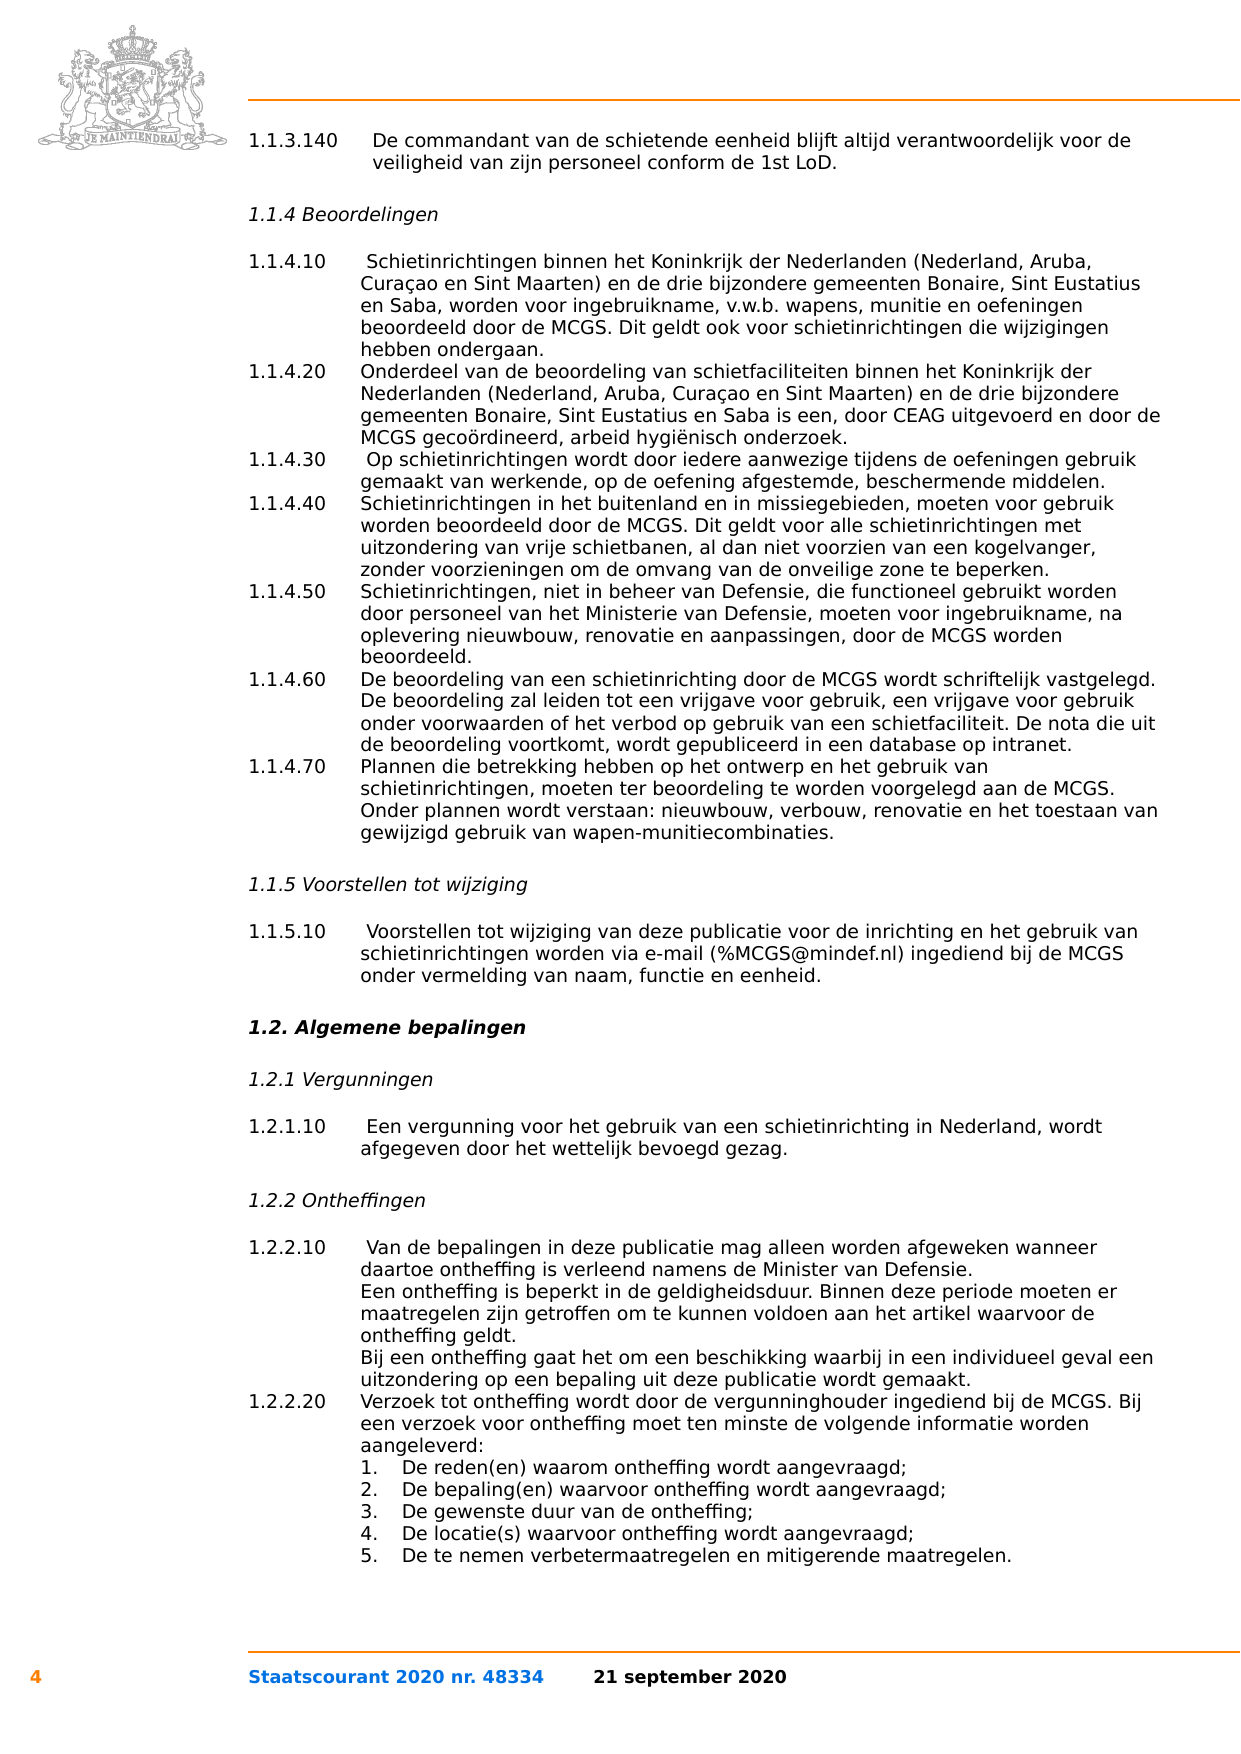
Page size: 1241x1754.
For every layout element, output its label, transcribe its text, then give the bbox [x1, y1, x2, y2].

text 5. De te nemen verbetermaatregelen en mitigerende maatregelen. [360, 1545, 1163, 1567]
text 1.1.4.50 Schietinrichtingen, niet in beheer van Defensie, die functioneel gebruikt worden door personeel van het Ministerie van Defensie, moeten voor ingebruikname, na oplevering nieuwbouw, renovatie en aanpassingen, door de MCGS worden beoordeeld. [248, 581, 1163, 668]
subtitle 1.1.4 Beoordelingen [248, 204, 1163, 226]
text 1.2.2.20 Verzoek tot ontheffing wordt door de vergunninghouder ingediend bij de MCGS. Bij een verzoek voor ontheffing moet ten minste de volgende informatie worden aangeleverd: [248, 1391, 1163, 1457]
subtitle 1.2.1 Vergunningen [248, 1069, 1163, 1091]
text 1.2.2.10 Van de bepalingen in deze publicatie mag alleen worden afgeweken wanneer daartoe ontheffing is verleend namens de Minister van Defensie. [248, 1237, 1163, 1281]
text 3. De gewenste duur van de ontheffing; [360, 1501, 1163, 1523]
subtitle 1.2. Algemene bepalingen [248, 1017, 1163, 1039]
subtitle 1.2.2 Ontheffingen [248, 1190, 1163, 1212]
text 1.1.4.40 Schietinrichtingen in het buitenland en in missiegebieden, moeten voor gebruik worden beoordeeld door de MCGS. Dit geldt voor alle schietinrichtingen met uitzondering van vrije schietbanen, al dan niet voorzien van een kogelvanger, zonder voorzieningen om de omvang van de onveilige zone te beperken. [248, 493, 1163, 581]
text 2. De bepaling(en) waarvoor ontheffing wordt aangevraagd; [360, 1479, 1163, 1501]
text 1.1.4.10 Schietinrichtingen binnen het Koninkrijk der Nederlanden (Nederland, Aruba, Curaçao en Sint Maarten) en de drie bijzondere gemeenten Bonaire, Sint Eustatius en Saba, worden voor ingebruikname, v.w.b. wapens, munitie en oefeningen beoordeeld door de MCGS. Dit geldt ook voor schietinrichtingen die wijzigingen hebben ondergaan. [248, 251, 1163, 361]
text 1. De reden(en) waarom ontheffing wordt aangevraagd; [360, 1457, 1163, 1479]
picture [38, 25, 227, 150]
text 1.1.3.140 De commandant van de schietende eenheid blijft altijd verantwoordelijk voor de veiligheid van zijn personeel conform de 1st LoD. [248, 130, 1163, 174]
text 1.1.4.20 Onderdeel van de beoordeling van schietfaciliteiten binnen het Koninkrijk der Nederlanden (Nederland, Aruba, Curaçao en Sint Maarten) en de drie bijzondere gemeenten Bonaire, Sint Eustatius en Saba is een, door CEAG uitgevoerd en door de MCGS gecoördineerd, arbeid hygiënisch onderzoek. [248, 361, 1163, 449]
text 1.1.5.10 Voorstellen tot wijziging van deze publicatie voor de inrichting en het gebruik van schietinrichtingen worden via e-mail (%MCGS@mindef.nl) ingediend bij de MCGS onder vermelding van naam, functie en eenheid. [248, 921, 1163, 987]
text 1.1.4.30 Op schietinrichtingen wordt door iedere aanwezige tijdens de oefeningen gebruik gemaakt van werkende, op de oefening afgestemde, beschermende middelen. [248, 449, 1163, 493]
text 1.2.1.10 Een vergunning voor het gebruik van een schietinrichting in Nederland, wordt afgegeven door het wettelijk bevoegd gezag. [248, 1116, 1163, 1160]
text Een ontheffing is beperkt in de geldigheidsduur. Binnen deze periode moeten er maatregelen zijn getroffen om te kunnen voldoen aan het artikel waarvoor de ontheffing geldt. [360, 1281, 1163, 1347]
text 1.1.4.70 Plannen die betrekking hebben op het ontwerp en het gebruik van schietinrichtingen, moeten ter beoordeling te worden voorgelegd aan de MCGS. Onder plannen wordt verstaan: nieuwbouw, verbouw, renovatie en het toestaan van gewijzigd gebruik van wapen-munitiecombinaties. [248, 756, 1163, 844]
text 4. De locatie(s) waarvoor ontheffing wordt aangevraagd; [360, 1523, 1163, 1545]
text 1.1.4.60 De beoordeling van een schietinrichting door de MCGS wordt schriftelijk vastgelegd. De beoordeling zal leiden tot een vrijgave voor gebruik, een vrijgave voor gebruik onder voorwaarden of het verbod op gebruik van een schietfaciliteit. De nota die uit de beoordeling voortkomt, wordt gepubliceerd in een database op intranet. [248, 668, 1163, 756]
text Bij een ontheffing gaat het om een beschikking waarbij in een individueel geval een uitzondering op een bepaling uit deze publicatie wordt gemaakt. [360, 1347, 1163, 1391]
subtitle 1.1.5 Voorstellen tot wijziging [248, 874, 1163, 896]
